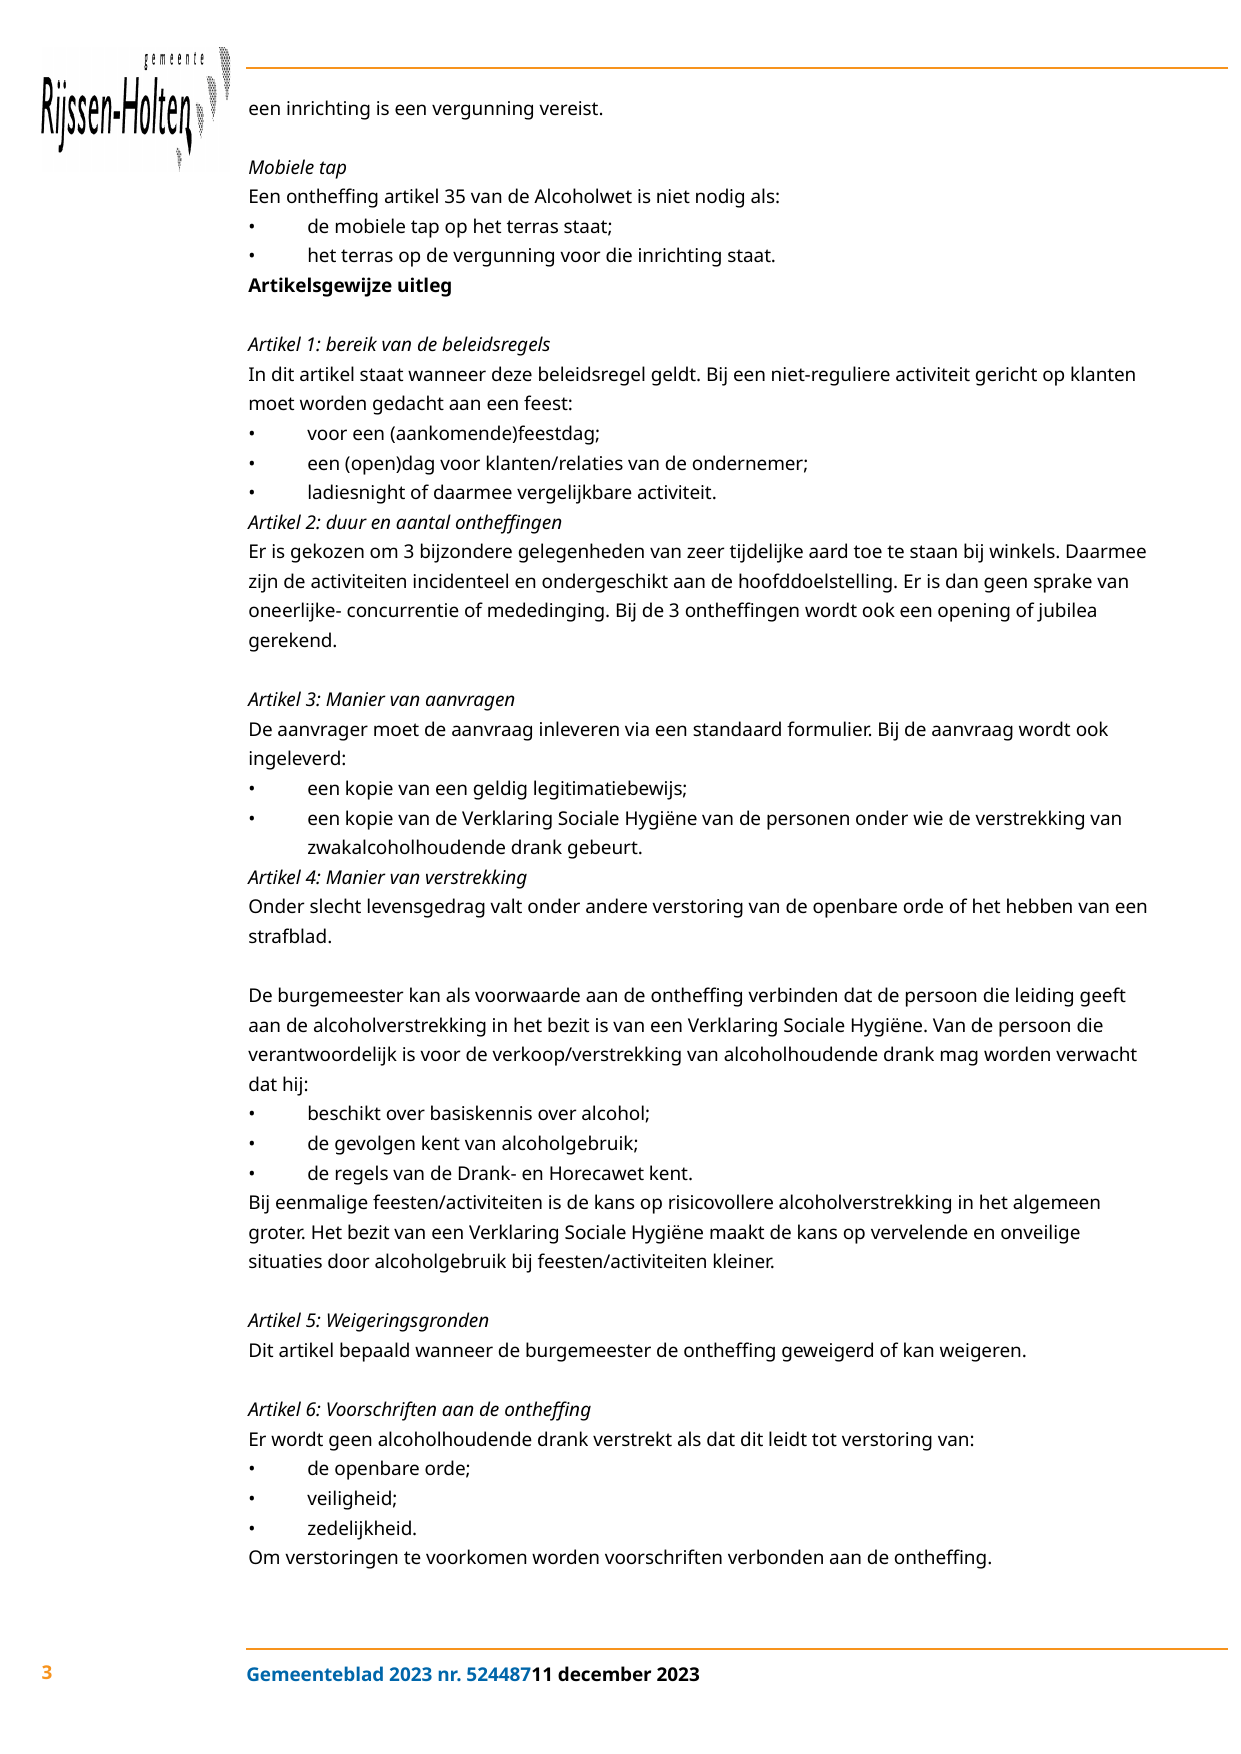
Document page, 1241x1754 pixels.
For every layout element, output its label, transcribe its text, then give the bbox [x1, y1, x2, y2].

list de regels van de Drank- en Horecawet kent. [248, 1160, 1152, 1186]
text Om verstoringen te voorkomen worden voorschriften verbonden aan de ontheffing. [248, 1544, 1152, 1570]
list de mobiele tap op het terras staat; [248, 213, 1152, 239]
text Artikel 1: bereik van de beleidsregels [248, 331, 1152, 357]
text Dit artikel bepaald wanneer de burgemeester de ontheffing geweigerd of kan weigeren. [248, 1337, 1152, 1363]
list een (open)dag voor klanten/relaties van de ondernemer; [248, 450, 1152, 476]
text In dit artikel staat wanneer deze beleidsregel geldt. Bij een niet-reguliere activiteit gericht op klanten moet worden gedacht aan een feest: [248, 361, 1152, 416]
text Er wordt geen alcoholhoudende drank verstrekt als dat dit leidt tot verstoring van: [248, 1426, 1152, 1452]
text Mobiele tap [248, 154, 1152, 180]
text Bij eenmalige feesten/activiteiten is de kans op risicovollere alcoholverstrekking in het algemeen groter. Het bezit van een Verklaring Sociale Hygiëne maakt de kans op vervelende en onveilige situaties door alcoholgebruik bij feesten/activiteiten kleiner. [248, 1189, 1152, 1274]
list het terras op de vergunning voor die inrichting staat. [248, 243, 1152, 268]
list de gevolgen kent van alcoholgebruik; [248, 1130, 1152, 1156]
picture [41, 47, 231, 172]
list beschikt over basiskennis over alcohol; [248, 1101, 1152, 1126]
text Artikel 5: Weigeringsgronden [248, 1308, 1152, 1333]
list een kopie van de Verklaring Sociale Hygiëne van de personen onder wie de verstrekking van zwakalcoholhoudende drank gebeurt. [248, 805, 1152, 860]
list ladiesnight of daarmee vergelijkbare activiteit. [248, 479, 1152, 505]
text Artikel 4: Manier van verstrekking [248, 864, 1152, 890]
list een kopie van een geldig legitimatiebewijs; [248, 775, 1152, 801]
list zedelijkheid. [248, 1515, 1152, 1541]
text Er is gekozen om 3 bijzondere gelegenheden van zeer tijdelijke aard toe te staan bij winkels. Daarmee zijn de activiteiten incidenteel en ondergeschikt aan de hoofddoelstelling. Er is dan geen sprake van oneerlijke- concurrentie of mededinging. Bij de 3 ontheffingen wordt ook een opening of jubilea gerekend. [248, 538, 1152, 653]
text Onder slecht levensgedrag valt onder andere verstoring van de openbare orde of het hebben van een strafblad. [248, 893, 1152, 949]
text een inrichting is een vergunning vereist. [248, 95, 1152, 121]
text Artikel 3: Manier van aanvragen [248, 686, 1152, 712]
text Artikel 6: Voorschriften aan de ontheffing [248, 1396, 1152, 1422]
list voor een (aankomende)feestdag; [248, 420, 1152, 446]
text Een ontheffing artikel 35 van de Alcoholwet is niet nodig als: [248, 183, 1152, 209]
text De burgemeester kan als voorwaarde aan de ontheffing verbinden dat de persoon die leiding geeft aan de alcoholverstrekking in het bezit is van een Verklaring Sociale Hygiëne. Van de persoon die verantwoordelijk is voor de verkoop/verstrekking van alcoholhoudende drank mag worden verwacht dat hij: [248, 982, 1152, 1097]
text Artikelsgewijze uitleg [248, 272, 1152, 298]
text De aanvrager moet de aanvraag inleveren via een standaard formulier. Bij de aanvraag wordt ook ingeleverd: [248, 716, 1152, 771]
text Artikel 2: duur en aantal ontheffingen [248, 509, 1152, 535]
list de openbare orde; [248, 1456, 1152, 1481]
list veiligheid; [248, 1485, 1152, 1511]
